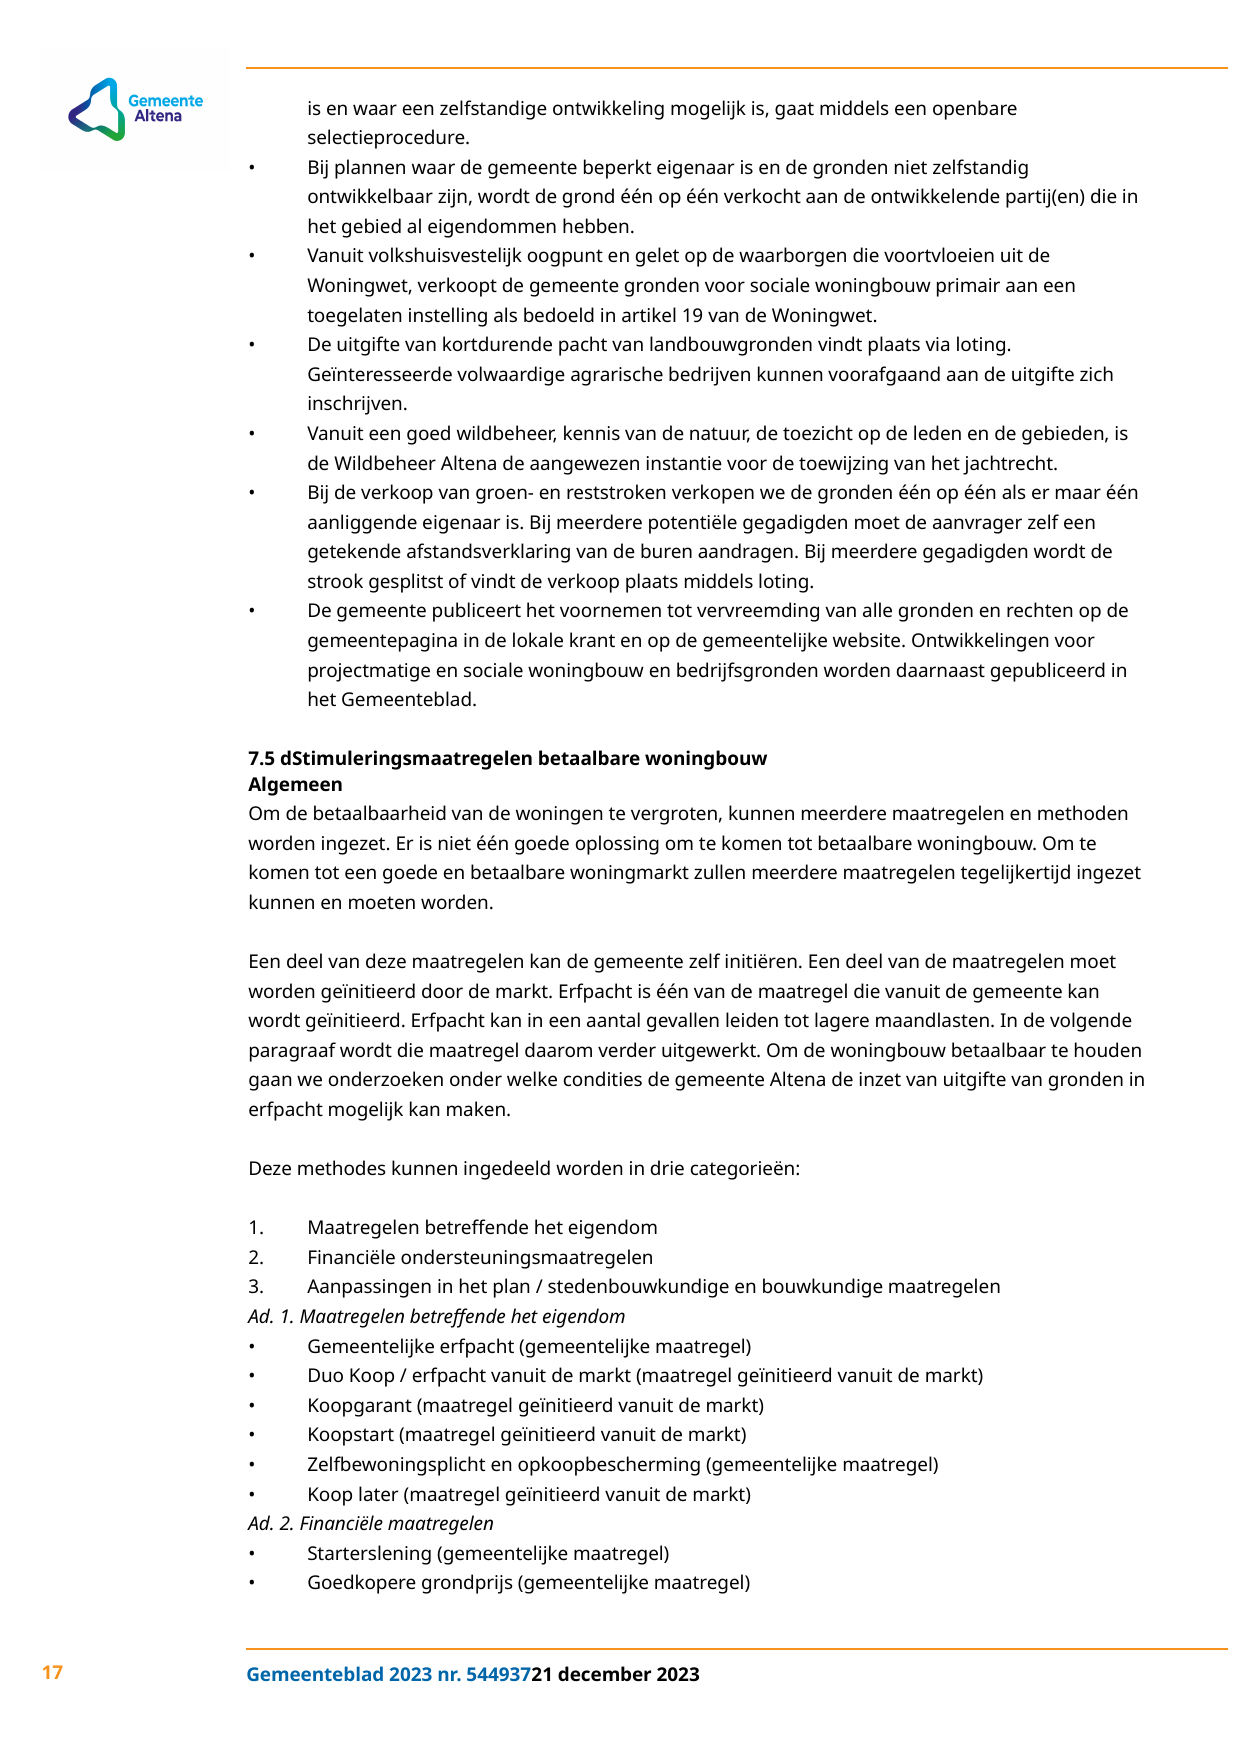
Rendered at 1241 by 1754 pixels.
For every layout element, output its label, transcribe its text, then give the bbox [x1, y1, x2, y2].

list Koopstart (maatregel geïnitieerd vanuit de markt) [248, 1422, 1152, 1447]
list Aanpassingen in het plan / stedenbouwkundige en bouwkundige maatregelen [248, 1274, 1152, 1299]
list Starterslening (gemeentelijke maatregel) [248, 1540, 1152, 1566]
text Ad. 1. Maatregelen betreffende het eigendom [248, 1303, 1152, 1329]
text Een deel van deze maatregelen kan de gemeente zelf initiëren. Een deel van de maatregelen moet worden geïnitieerd door de markt. Erfpacht is één van de maatregel die vanuit de gemeente kan wordt geïnitieerd. Erfpacht kan in een aantal gevallen leiden tot lagere maandlasten. In de volgende paragraaf wordt die maatregel daarom verder uitgewerkt. Om de woningbouw betaalbaar te houden gaan we onderzoeken onder welke condities de gemeente Altena de inzet van uitgifte van gronden in erfpacht mogelijk kan maken. [248, 948, 1152, 1122]
text Om de betaalbaarheid van de woningen te vergroten, kunnen meerdere maatregelen en methoden worden ingezet. Er is niet één goede oplossing om te komen tot betaalbare woningbouw. Om te komen tot een goede en betaalbare woningmarkt zullen meerdere maatregelen tegelijkertijd ingezet kunnen en moeten worden. [248, 800, 1152, 915]
list Koopgarant (maatregel geïnitieerd vanuit de markt) [248, 1392, 1152, 1418]
text 7.5 dStimuleringsmaatregelen betaalbare woningbouw [248, 745, 1152, 771]
list Maatregelen betreffende het eigendom [248, 1214, 1152, 1240]
table_header is en waar een zelfstandige ontwikkeling mogelijk is, gaat middels een openbare selectieprocedure. Bij plannen waar de gemeente beperkt eigenaar is en de gronden niet zelfstandig ontwikkelbaar zijn, wordt de grond één op één verkocht aan de ontwikkelende partij(en) die in het gebied al eigendommen hebben. Vanuit volkshuisvestelijk oogpunt en gelet op de waarborgen die voortvloeien uit de Woningwet, verkoopt de gemeente gronden voor sociale woningbouw primair aan een toegelaten instelling als bedoeld in artikel 19 van de Woningwet. De uitgifte van kortdurende pacht van landbouwgronden vindt plaats via loting. Geïnteresseerde volwaardige agrarische bedrijven kunnen voorafgaand aan de uitgifte zich inschrijven. Vanuit een goed wildbeheer, kennis van de natuur, de toezicht op de leden en de gebieden, is de Wildbeheer Altena de aangewezen instantie voor de toewijzing van het jachtrecht. Bij de verkoop van groen- en reststroken verkopen we de gronden één op één als er maar één aanliggende eigenaar is. Bij meerdere potentiële gegadigden moet de aanvrager zelf een getekende afstandsverklaring van de buren aandragen. Bij meerdere gegadigden wordt de strook gesplitst of vindt de verkoop plaats middels loting. De gemeente publiceert het voornemen tot vervreemding van alle gronden en rechten op de gemeentepagina in de lokale krant en op de gemeentelijke website. Ontwikkelingen voor projectmatige en sociale woningbouw en bedrijfsgronden worden daarnaast gepubliceerd in het Gemeenteblad. [248, 95, 1152, 712]
list Financiële ondersteuningsmaatregelen [248, 1244, 1152, 1270]
text Algemeen [248, 771, 1152, 796]
list Gemeentelijke erfpacht (gemeentelijke maatregel) [248, 1333, 1152, 1358]
list Koop later (maatregel geïnitieerd vanuit de markt) [248, 1481, 1152, 1506]
list Goedkopere grondprijs (gemeentelijke maatregel) [248, 1569, 1152, 1595]
list Zelfbewoningsplicht en opkoopbescherming (gemeentelijke maatregel) [248, 1451, 1152, 1477]
text Ad. 2. Financiële maatregelen [248, 1510, 1152, 1536]
list Duo Koop / erfpacht vanuit de markt (maatregel geïnitieerd vanuit de markt) [248, 1362, 1152, 1388]
text Deze methodes kunnen ingedeeld worden in drie categorieën: [248, 1155, 1152, 1181]
picture [41, 47, 231, 172]
